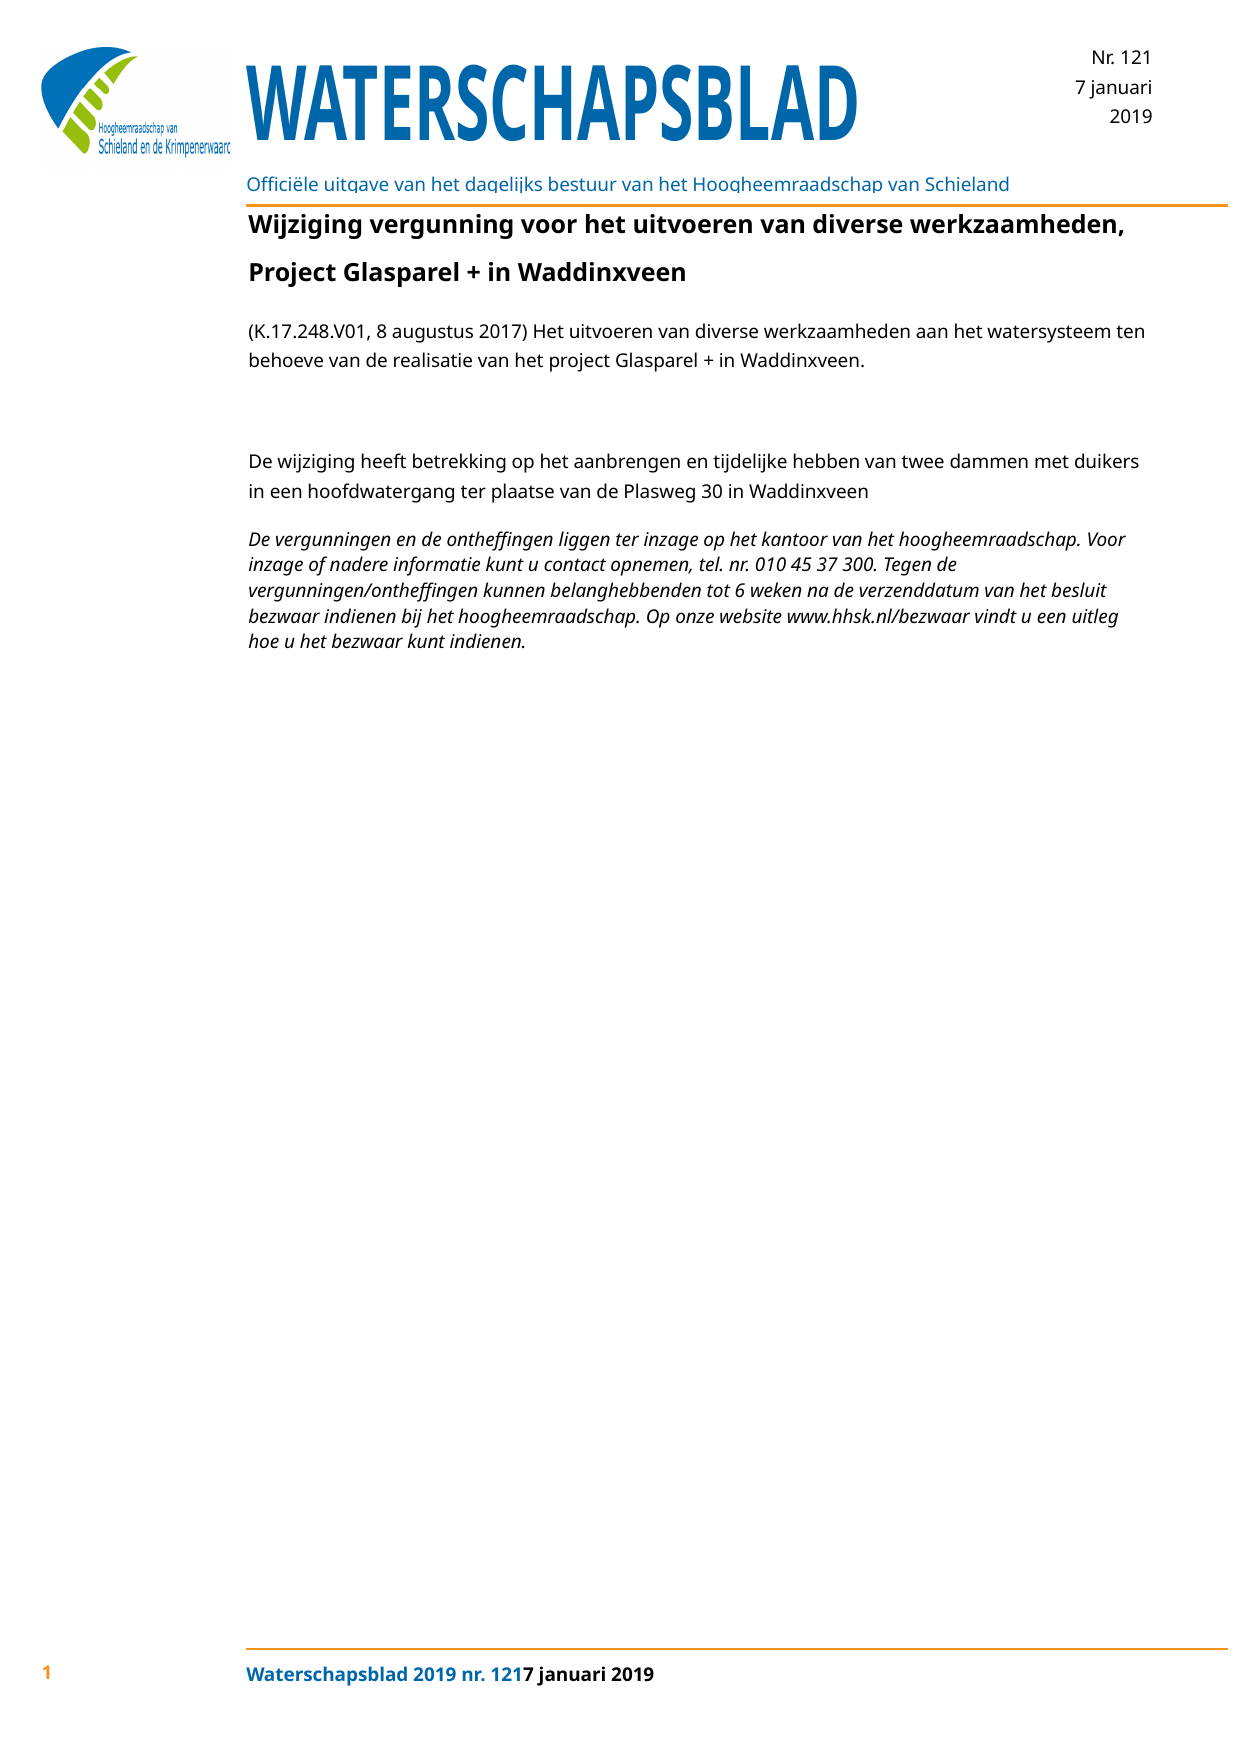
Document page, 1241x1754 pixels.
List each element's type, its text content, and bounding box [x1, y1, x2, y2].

text De vergunningen en de ontheffingen liggen ter inzage op het kantoor van het hoogheemraadschap. Voor inzage of nadere informatie kunt u contact opnemen, tel. nr. 010 45 37 300. Tegen de vergunningen/ontheffingen kunnen belanghebbenden tot 6 weken na de verzenddatum van het besluit bezwaar indienen bij het hoogheemraadschap. Op onze website www.hhsk.nl/bezwaar vindt u een uitleg hoe u het bezwaar kunt indienen. [248, 526, 1152, 654]
text (K.17.248.V01, 8 augustus 2017) Het uitvoeren van diverse werkzaamheden aan het watersysteem ten behoeve van de realisatie van het project Glasparel + in Waddinxveen. [248, 318, 1152, 373]
text Wijziging vergunning voor het uitvoeren van diverse werkzaamheden, Project Glasparel + in Waddinxveen [248, 207, 1152, 288]
picture [41, 47, 231, 172]
text De wijziging heeft betrekking op het aanbrengen en tijdelijke hebben van twee dammen met duikers in een hoofdwatergang ter plaatse van de Plasweg 30 in Waddinxveen [248, 448, 1152, 504]
